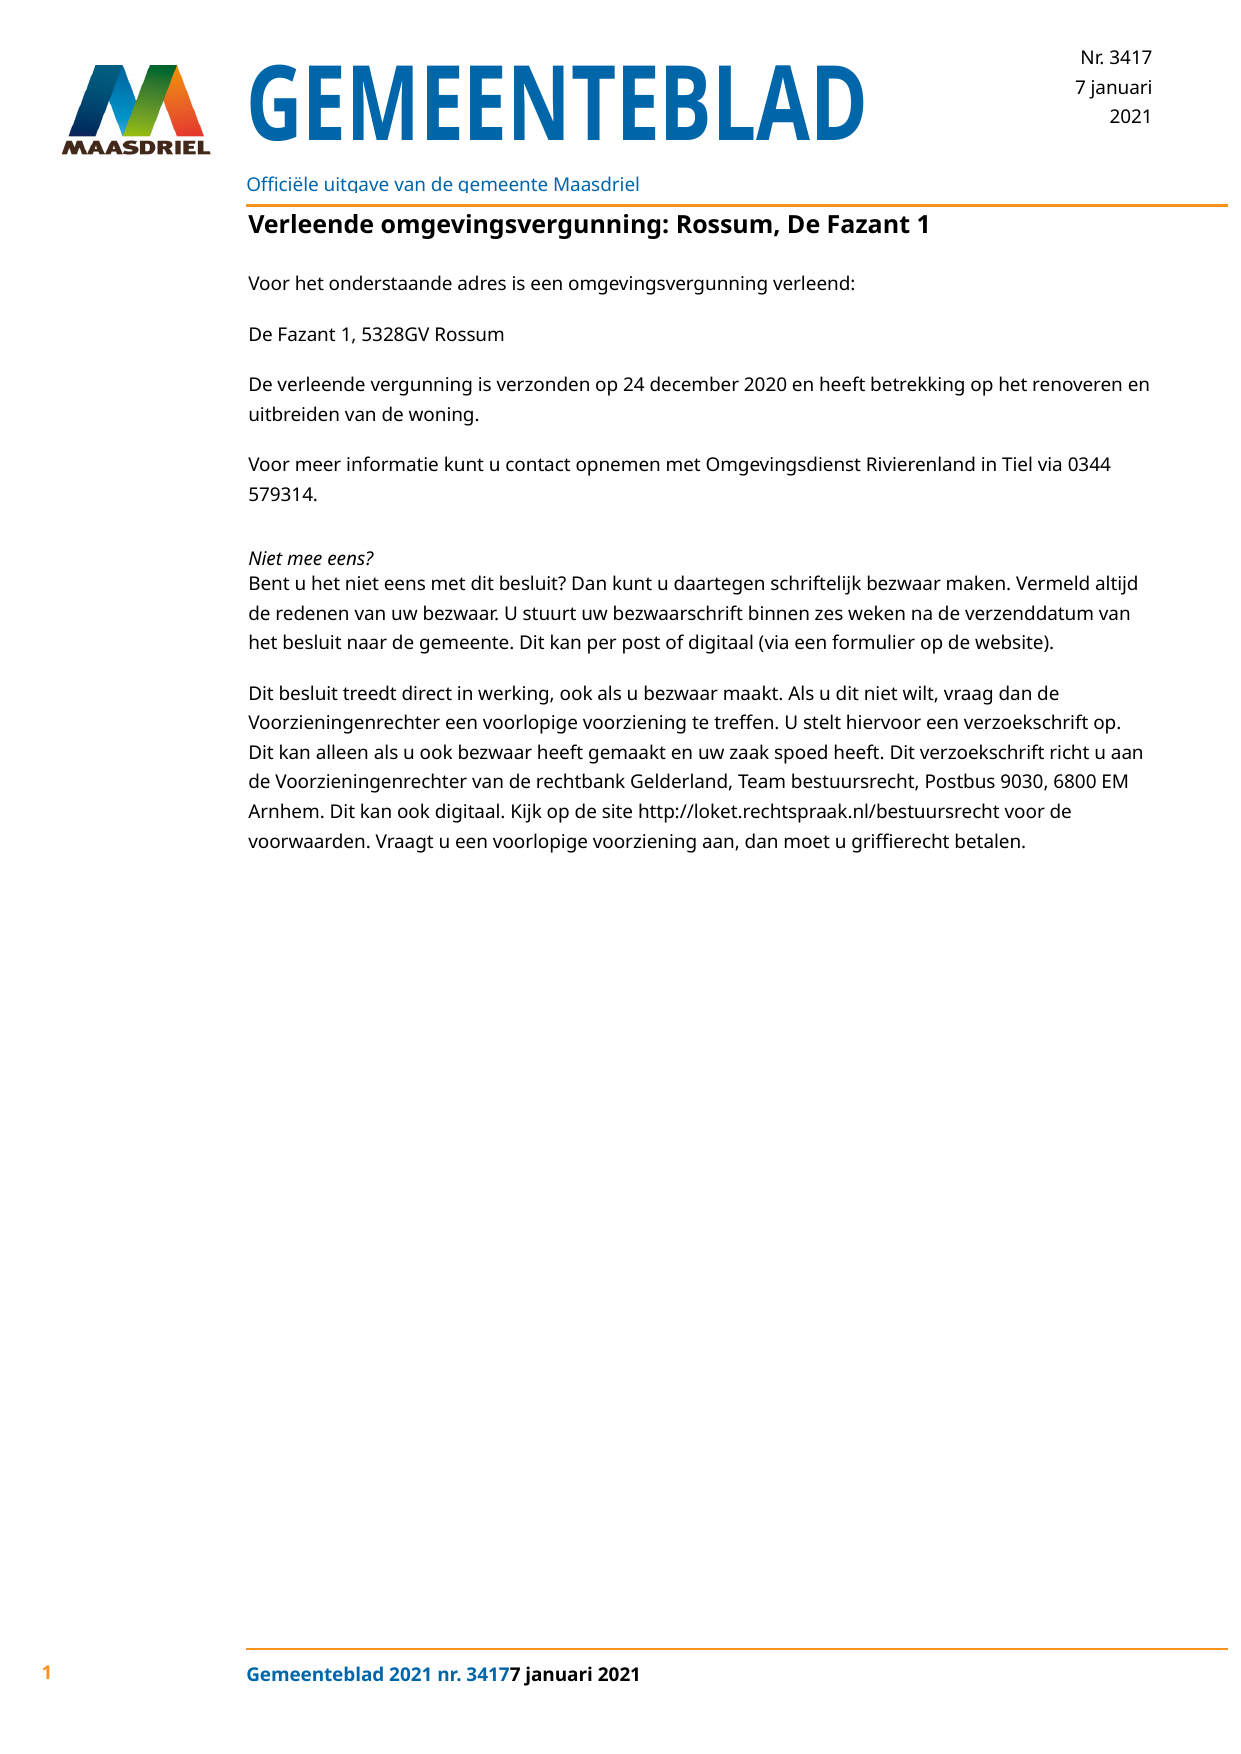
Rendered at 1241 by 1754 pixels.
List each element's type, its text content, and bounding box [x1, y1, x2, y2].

text De Fazant 1, 5328GV Rossum [248, 321, 1152, 346]
text Voor het onderstaande adres is een omgevingsvergunning verleend: [248, 270, 1152, 296]
text De verleende vergunning is verzonden op 24 december 2020 en heeft betrekking op het renoveren en uitbreiden van de woning. [248, 371, 1152, 426]
text Niet mee eens? [248, 545, 1152, 570]
text Dit besluit treedt direct in werking, ook als u bezwaar maakt. Als u dit niet wilt, vraag dan de Voorzieningenrechter een voorlopige voorziening te treffen. U stelt hiervoor een verzoekschrift op. Dit kan alleen als u ook bezwaar heeft gemaakt en uw zaak spoed heeft. Dit verzoekschrift richt u aan de Voorzieningenrechter van de rechtbank Gelderland, Team bestuursrecht, Postbus 9030, 6800 EM Arnhem. Dit kan ook digitaal. Kijk op de site http://loket.rechtspraak.nl/bestuursrecht voor de voorwaarden. Vraagt u een voorlopige voorziening aan, dan moet u griffierecht betalen. [248, 680, 1152, 854]
text Verleende omgevingsvergunning: Rossum, De Fazant 1 [248, 207, 1152, 241]
text Bent u het niet eens met dit besluit? Dan kunt u daartegen schriftelijk bezwaar maken. Vermeld altijd de redenen van uw bezwaar. U stuurt uw bezwaarschrift binnen zes weken na de verzenddatum van het besluit naar de gemeente. Dit kan per post of digitaal (via een formulier op de website). [248, 570, 1152, 655]
text Voor meer informatie kunt u contact opnemen met Omgevingsdienst Rivierenland in Tiel via 0344 579314. [248, 451, 1152, 506]
picture [41, 47, 231, 172]
